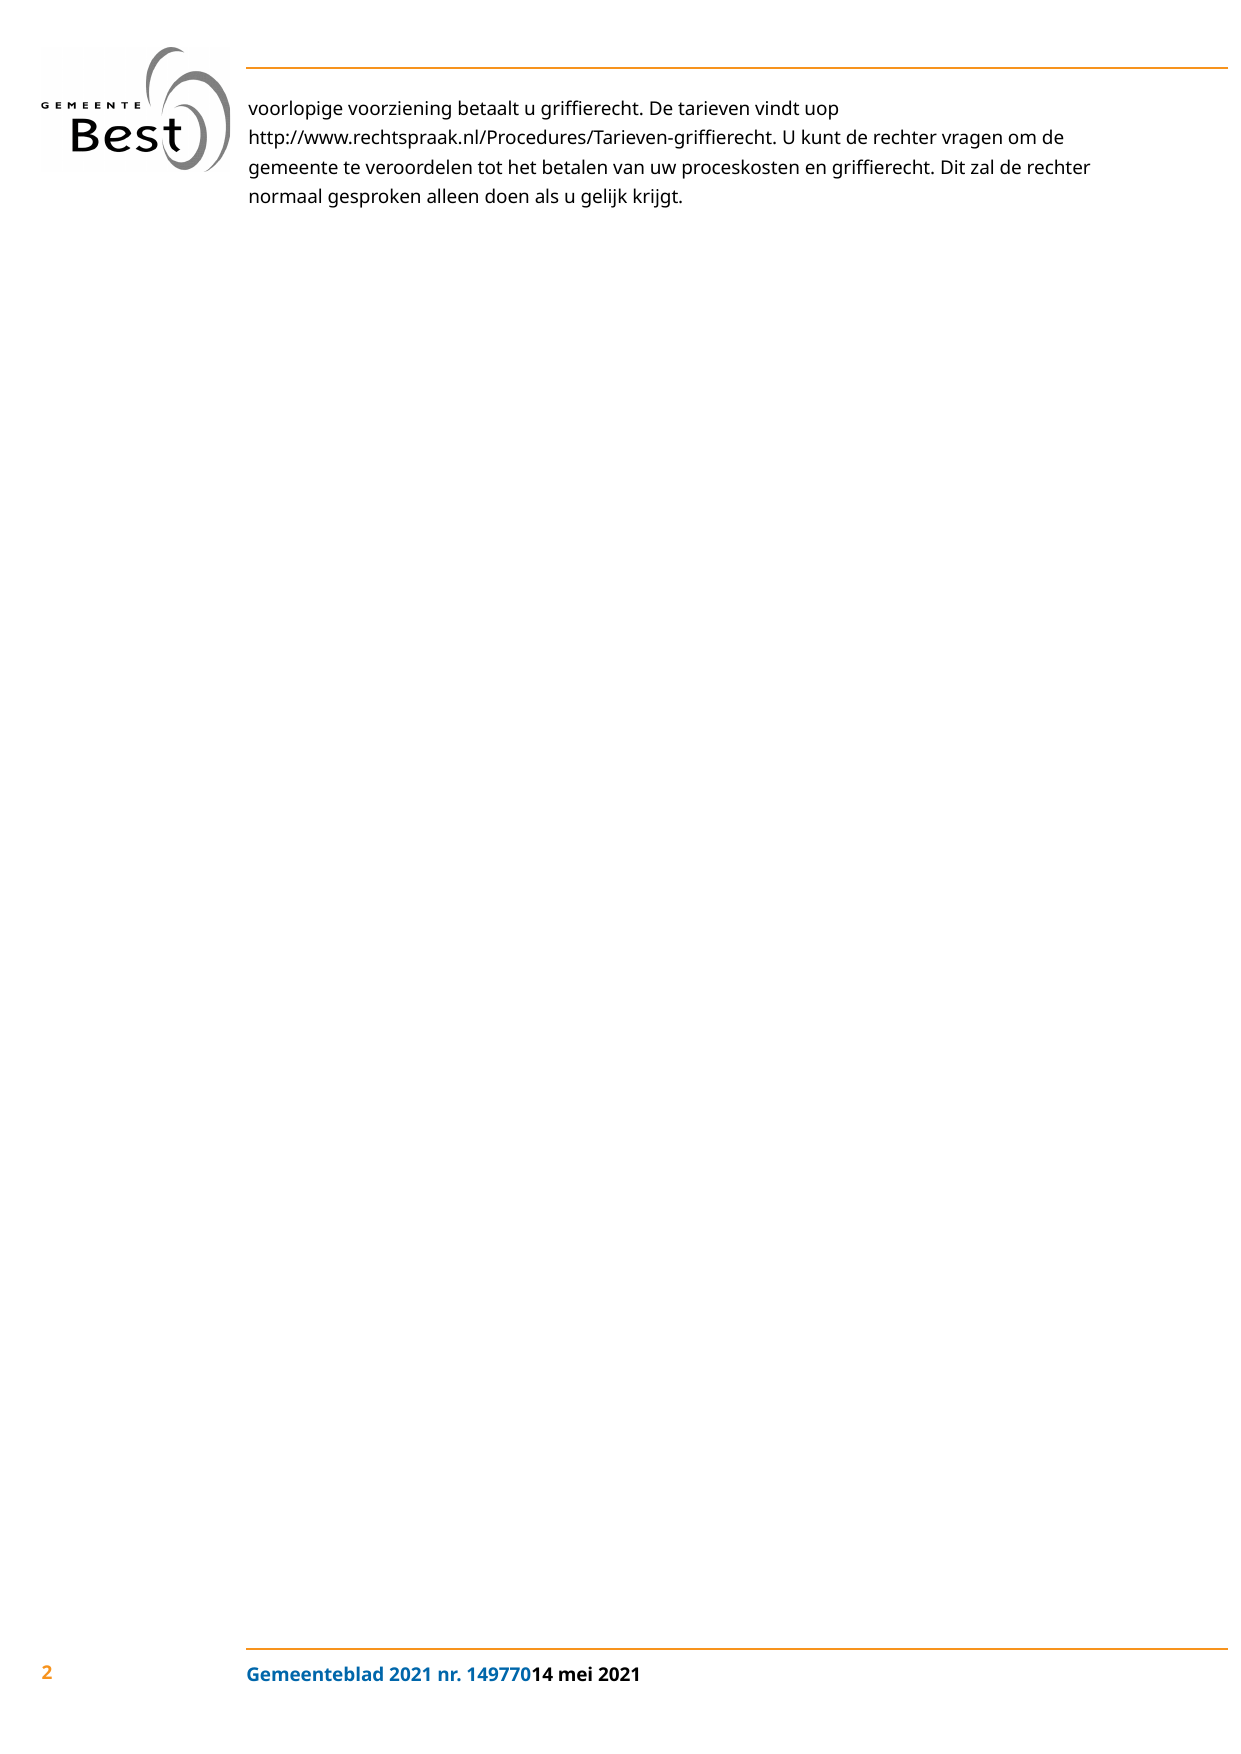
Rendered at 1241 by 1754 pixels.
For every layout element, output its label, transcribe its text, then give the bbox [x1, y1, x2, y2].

picture [41, 47, 231, 172]
text voorlopige voorziening betaalt u griffierecht. De tarieven vindt uop http://www.rechtspraak.nl/Procedures/Tarieven-griffierecht. U kunt de rechter vragen om de gemeente te veroordelen tot het betalen van uw proceskosten en griffierecht. Dit zal de rechter normaal gesproken alleen doen als u gelijk krijgt. [248, 95, 1152, 209]
